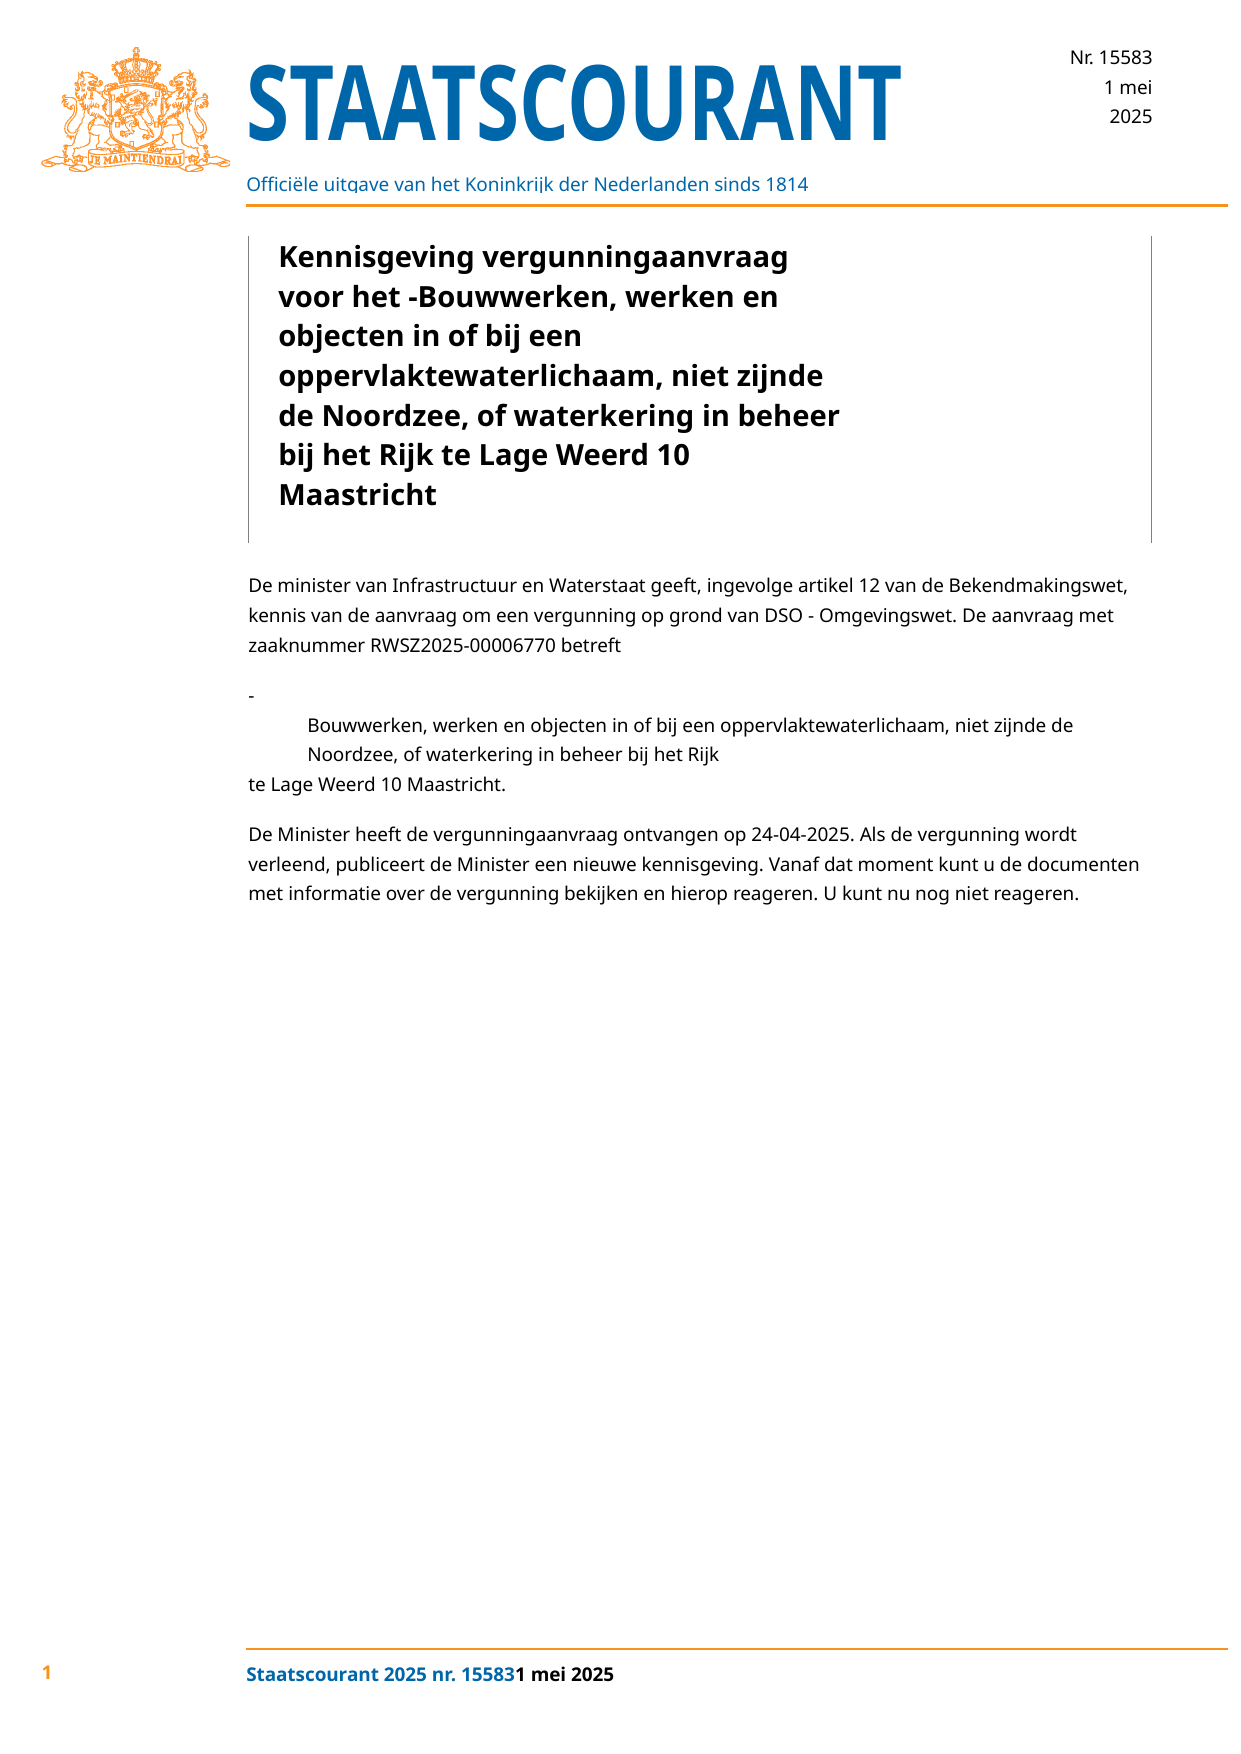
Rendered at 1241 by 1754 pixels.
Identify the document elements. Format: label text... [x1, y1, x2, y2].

table_header [1090, 236, 1151, 413]
picture [912, 236, 1090, 414]
text De Minister heeft de vergunningaanvraag ontvangen op 24-04-2025. Als de vergunning wordt verleend, publiceert de Minister een nieuwe kennisgeving. Vanaf dat moment kunt u de documenten met informatie over de vergunning bekijken en hierop reageren. U kunt nu nog niet reageren. [248, 821, 1152, 906]
list Bouwwerken, werken en objecten in of bij een oppervlaktewaterlichaam, niet zijnde de Noordzee, of waterkering in beheer bij het Rijk [248, 712, 1152, 767]
picture [41, 47, 231, 172]
table_header [850, 414, 1151, 543]
text te Lage Weerd 10 Maastricht. [248, 771, 1152, 797]
table_header [850, 236, 912, 413]
table_header Kennisgeving vergunningaanvraag voor het -Bouwwerken, werken en objecten in of bij een oppervlaktewaterlichaam, niet zijnde de Noordzee, of waterkering in beheer bij het Rijk te Lage Weerd 10 Maastricht [249, 236, 850, 543]
text De minister van Infrastructuur en Waterstaat geeft, ingevolge artikel 12 van de Bekendmakingswet, kennis van de aanvraag om een vergunning op grond van DSO - Omgevingswet. De aanvraag met zaaknummer RWSZ2025-00006770 betreft [248, 573, 1152, 658]
